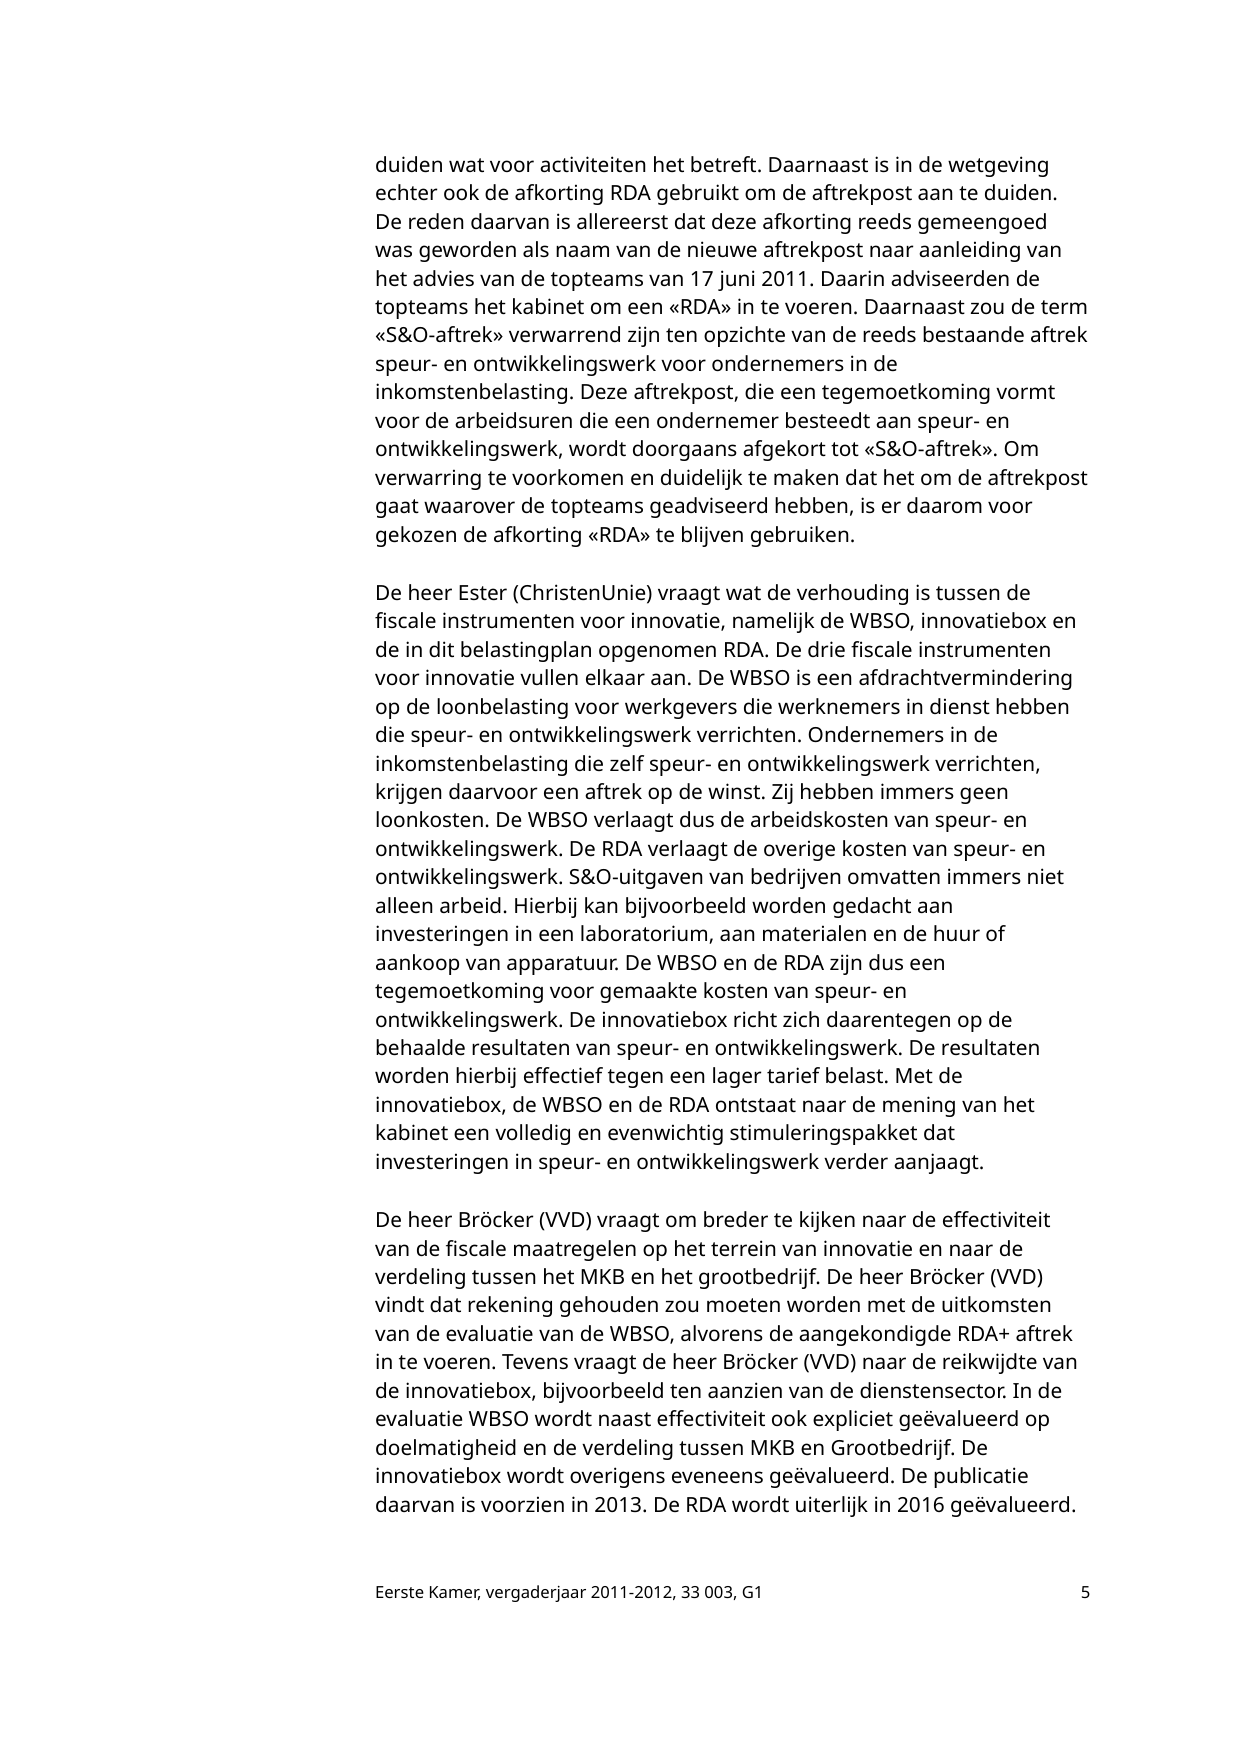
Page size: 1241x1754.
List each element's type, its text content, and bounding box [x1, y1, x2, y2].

text De heer Ester (ChristenUnie) vraagt wat de verhouding is tussen de fiscale instrumenten voor innovatie, namelijk de WBSO, innovatiebox en de in dit belastingplan opgenomen RDA. De drie fiscale instrumenten voor innovatie vullen elkaar aan. De WBSO is een afdrachtvermindering op de loonbelasting voor werkgevers die werknemers in dienst hebben die speur- en ontwikkelingswerk verrichten. Ondernemers in de inkomstenbelasting die zelf speur- en ontwikkelingswerk verrichten, krijgen daarvoor een aftrek op de winst. Zij hebben immers geen loonkosten. De WBSO verlaagt dus de arbeidskosten van speur- en ontwikkelingswerk. De RDA verlaagt de overige kosten van speur- en ontwikkelingswerk. S&O-uitgaven van bedrijven omvatten immers niet alleen arbeid. Hierbij kan bijvoorbeeld worden gedacht aan investeringen in een laboratorium, aan materialen en de huur of aankoop van apparatuur. De WBSO en de RDA zijn dus een tegemoetkoming voor gemaakte kosten van speur- en ontwikkelingswerk. De innovatiebox richt zich daarentegen op de behaalde resultaten van speur- en ontwikkelingswerk. De resultaten worden hierbij effectief tegen een lager tarief belast. Met de innovatiebox, de WBSO en de RDA ontstaat naar de mening van het kabinet een volledig en evenwichtig stimuleringspakket dat investeringen in speur- en ontwikkelingswerk verder aanjaagt. [375, 578, 1090, 1175]
text duiden wat voor activiteiten het betreft. Daarnaast is in de wetgeving echter ook de afkorting RDA gebruikt om de aftrekpost aan te duiden. De reden daarvan is allereerst dat deze afkorting reeds gemeengoed was geworden als naam van de nieuwe aftrekpost naar aanleiding van het advies van de topteams van 17 juni 2011. Daarin adviseerden de topteams het kabinet om een «RDA» in te voeren. Daarnaast zou de term «S&O-aftrek» verwarrend zijn ten opzichte van de reeds bestaande aftrek speur- en ontwikkelingswerk voor ondernemers in de inkomstenbelasting. Deze aftrekpost, die een tegemoetkoming vormt voor de arbeidsuren die een ondernemer besteedt aan speur- en ontwikkelingswerk, wordt doorgaans afgekort tot «S&O-aftrek». Om verwarring te voorkomen en duidelijk te maken dat het om de aftrekpost gaat waarover de topteams geadviseerd hebben, is er daarom voor gekozen de afkorting «RDA» te blijven gebruiken. [375, 150, 1090, 548]
text De heer Bröcker (VVD) vraagt om breder te kijken naar de effectiviteit van de fiscale maatregelen op het terrein van innovatie en naar de verdeling tussen het MKB en het grootbedrijf. De heer Bröcker (VVD) vindt dat rekening gehouden zou moeten worden met de uitkomsten van de evaluatie van de WBSO, alvorens de aangekondigde RDA+ aftrek in te voeren. Tevens vraagt de heer Bröcker (VVD) naar de reikwijdte van de innovatiebox, bijvoorbeeld ten aanzien van de dienstensector. In de evaluatie WBSO wordt naast effectiviteit ook expliciet geëvalueerd op doelmatigheid en de verdeling tussen MKB en Grootbedrijf. De innovatiebox wordt overigens eveneens geëvalueerd. De publicatie daarvan is voorzien in 2013. De RDA wordt uiterlijk in 2016 geëvalueerd. [375, 1205, 1090, 1518]
